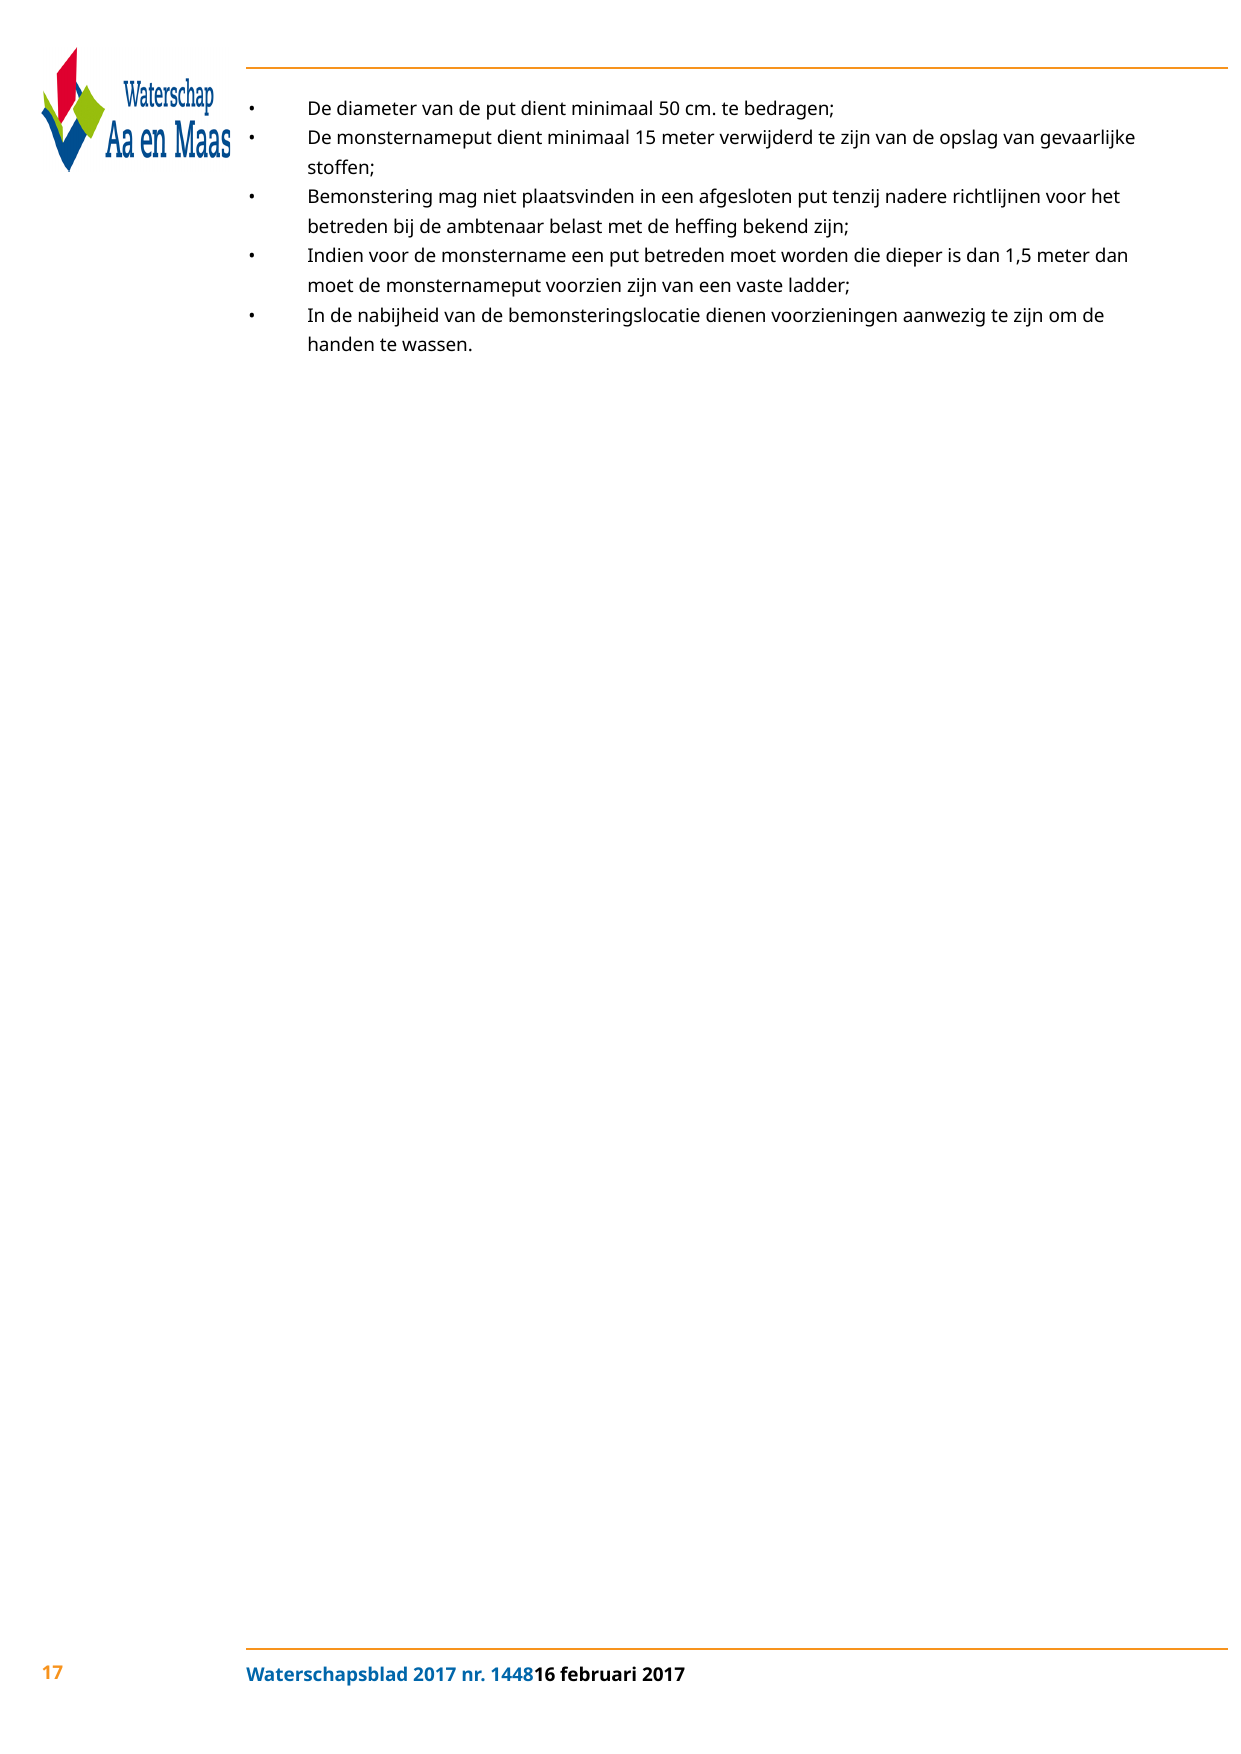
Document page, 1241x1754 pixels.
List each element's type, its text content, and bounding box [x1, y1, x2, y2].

list Indien voor de monstername een put betreden moet worden die dieper is dan 1,5 meter dan moet de monsternameput voorzien zijn van een vaste ladder; [248, 243, 1152, 298]
list De diameter van de put dient minimaal 50 cm. te bedragen; [248, 95, 1152, 121]
list De monsternameput dient minimaal 15 meter verwijderd te zijn van de opslag van gevaarlijke stoffen; [248, 124, 1152, 180]
picture [41, 47, 231, 172]
list In de nabijheid van de bemonsteringslocatie dienen voorzieningen aanwezig te zijn om de handen te wassen. [248, 302, 1152, 357]
list Bemonstering mag niet plaatsvinden in een afgesloten put tenzij nadere richtlijnen voor het betreden bij de ambtenaar belast met de heffing bekend zijn; [248, 183, 1152, 239]
